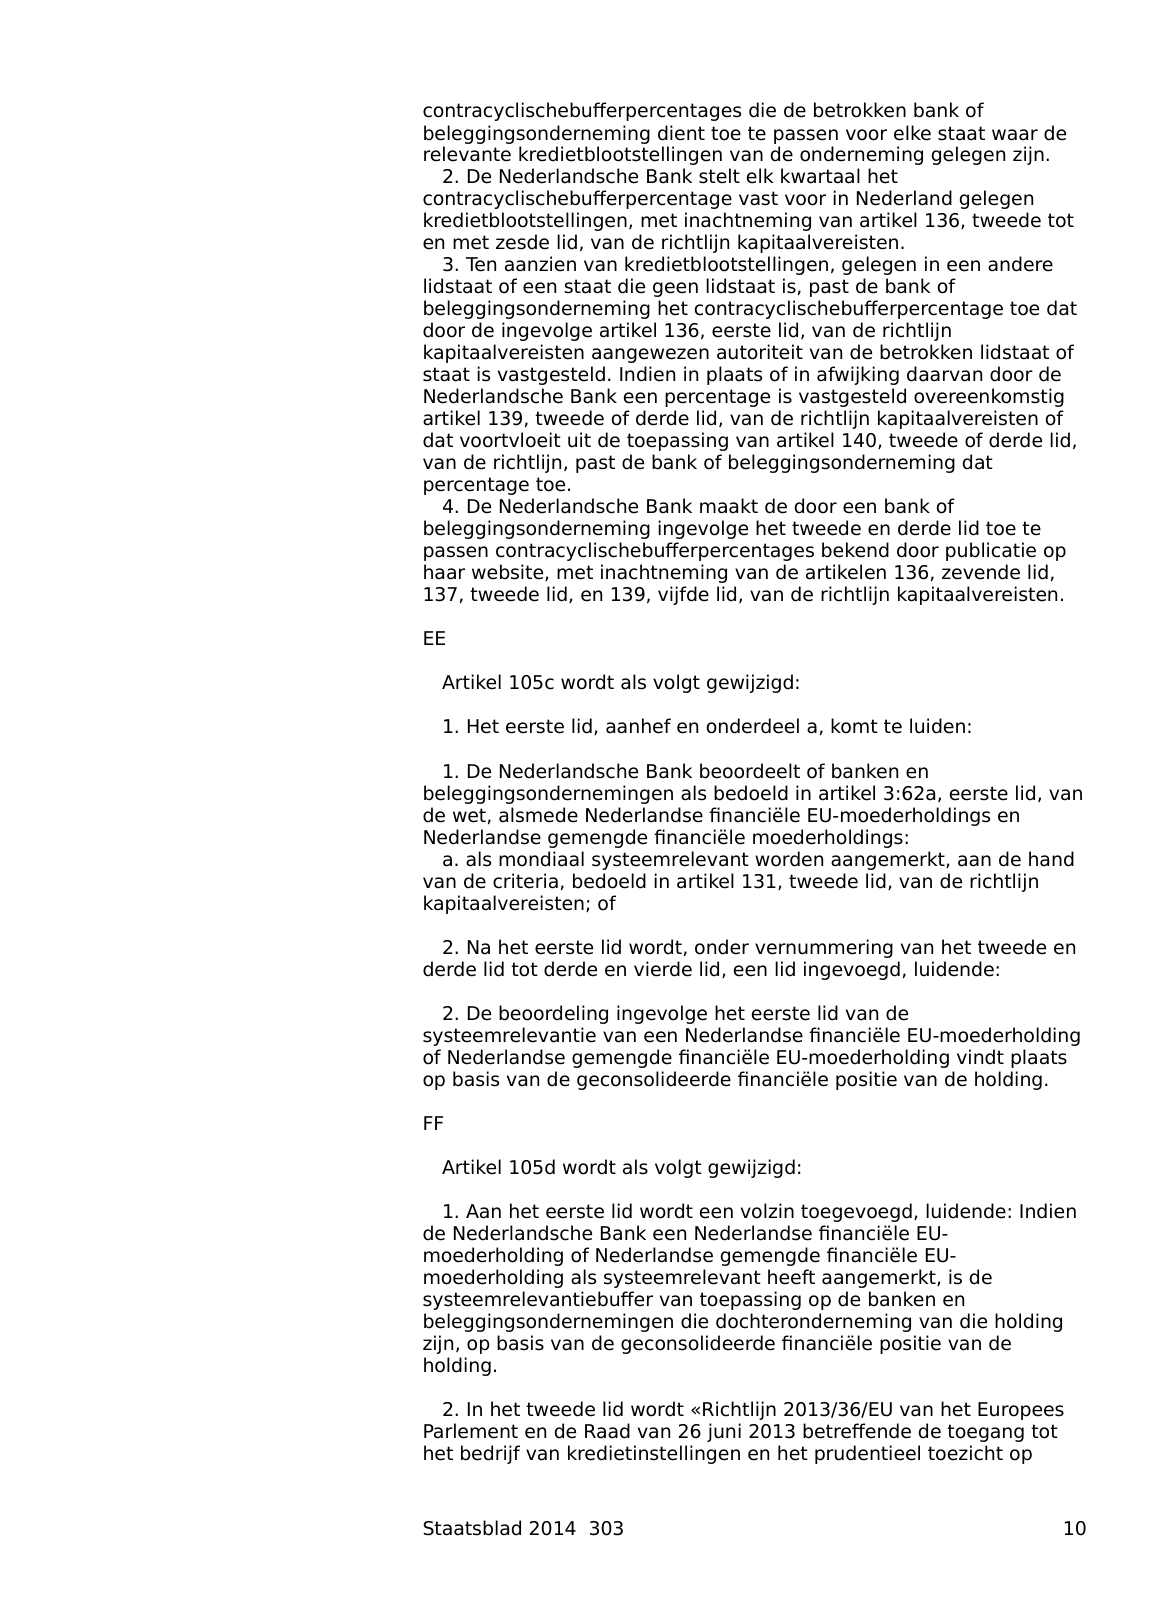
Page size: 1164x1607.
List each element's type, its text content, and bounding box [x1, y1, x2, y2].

text 4. De Nederlandsche Bank maakt de door een bank of beleggingsonderneming ingevolge het tweede en derde lid toe te passen contracyclischebufferpercentages bekend door publicatie op haar website, met inachtneming van de artikelen 136, zevende lid, 137, tweede lid, en 139, vijfde lid, van de richtlijn kapitaalvereisten. [422, 496, 1087, 606]
text Artikel 105c wordt als volgt gewijzigd: [422, 672, 1087, 694]
text contracyclischebufferpercentages die de betrokken bank of beleggingsonderneming dient toe te passen voor elke staat waar de relevante kredietblootstellingen van de onderneming gelegen zijn. [422, 100, 1087, 166]
text 3. Ten aanzien van kredietblootstellingen, gelegen in een andere lidstaat of een staat die geen lidstaat is, past de bank of beleggingsonderneming het contracyclischebufferpercentage toe dat door de ingevolge artikel 136, eerste lid, van de richtlijn kapitaalvereisten aangewezen autoriteit van de betrokken lidstaat of staat is vastgesteld. Indien in plaats of in afwijking daarvan door de Nederlandsche Bank een percentage is vastgesteld overeenkomstig artikel 139, tweede of derde lid, van de richtlijn kapitaalvereisten of dat voortvloeit uit de toepassing van artikel 140, tweede of derde lid, van de richtlijn, past de bank of beleggingsonderneming dat percentage toe. [422, 254, 1087, 496]
text 1. Aan het eerste lid wordt een volzin toegevoegd, luidende: Indien de Nederlandsche Bank een Nederlandse financiële EU-moederholding of Nederlandse gemengde financiële EU-moederholding als systeemrelevant heeft aangemerkt, is de systeemrelevantiebuffer van toepassing op de banken en beleggingsondernemingen die dochteronderneming van die holding zijn, op basis van de geconsolideerde financiële positie van de holding. [422, 1201, 1087, 1377]
text a. als mondiaal systeemrelevant worden aangemerkt, aan de hand van de criteria, bedoeld in artikel 131, tweede lid, van de richtlijn kapitaalvereisten; of [422, 848, 1087, 914]
text 2. De beoordeling ingevolge het eerste lid van de systeemrelevantie van een Nederlandse financiële EU-moederholding of Nederlandse gemengde financiële EU-moederholding vindt plaats op basis van de geconsolideerde financiële positie van de holding. [422, 1003, 1087, 1091]
text 2. De Nederlandsche Bank stelt elk kwartaal het contracyclischebufferpercentage vast voor in Nederland gelegen kredietblootstellingen, met inachtneming van artikel 136, tweede tot en met zesde lid, van de richtlijn kapitaalvereisten. [422, 166, 1087, 254]
text FF [422, 1113, 1087, 1135]
text 2. Na het eerste lid wordt, onder vernummering van het tweede en derde lid tot derde en vierde lid, een lid ingevoegd, luidende: [422, 937, 1087, 981]
text EE [422, 628, 1087, 650]
text 1. De Nederlandsche Bank beoordeelt of banken en beleggingsondernemingen als bedoeld in artikel 3:62a, eerste lid, van de wet, alsmede Nederlandse financiële EU-moederholdings en Nederlandse gemengde financiële moederholdings: [422, 761, 1087, 848]
text 1. Het eerste lid, aanhef en onderdeel a, komt te luiden: [422, 716, 1087, 738]
text Artikel 105d wordt als volgt gewijzigd: [422, 1157, 1087, 1179]
text 2. In het tweede lid wordt «Richtlijn 2013/36/EU van het Europees Parlement en de Raad van 26 juni 2013 betreffende de toegang tot het bedrijf van kredietinstellingen en het prudentieel toezicht op [422, 1399, 1087, 1465]
